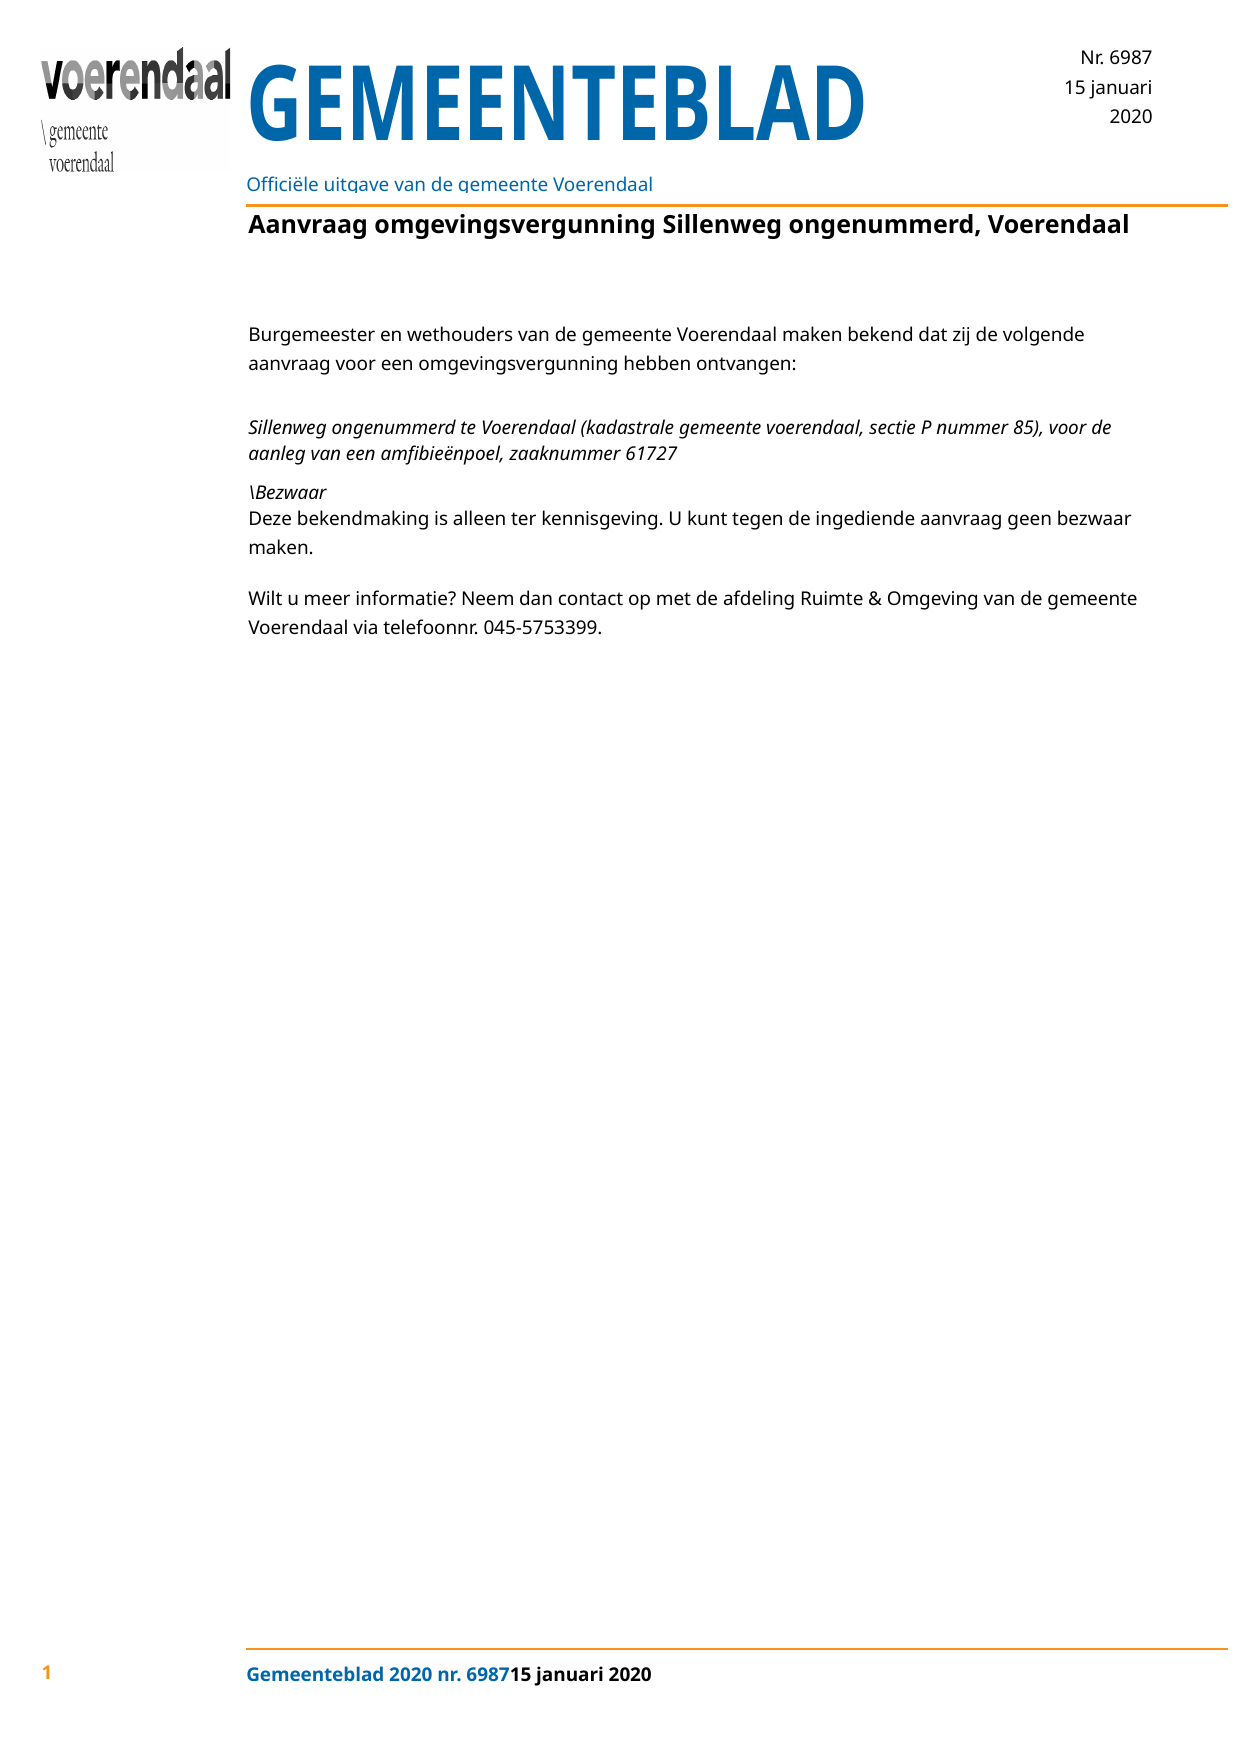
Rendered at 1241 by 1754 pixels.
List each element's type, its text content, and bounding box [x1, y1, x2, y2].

text Aanvraag omgevingsvergunning Sillenweg ongenummerd, Voerendaal [248, 207, 1152, 241]
text Wilt u meer informatie? Neem dan contact op met de afdeling Ruimte & Omgeving van de gemeente Voerendaal via telefoonnr. 045-5753399. [248, 585, 1152, 640]
text Sillenweg ongenummerd te Voerendaal (kadastrale gemeente voerendaal, sectie P nummer 85), voor de aanleg van een amfibieënpoel, zaaknummer 61727 [248, 414, 1152, 466]
text \Bezwaar [248, 479, 1152, 505]
text Deze bekendmaking is alleen ter kennisgeving. U kunt tegen de ingediende aanvraag geen bezwaar maken. [248, 505, 1152, 560]
picture [41, 47, 231, 172]
text Burgemeester en wethouders van de gemeente Voerendaal maken bekend dat zij de volgende aanvraag voor een omgevingsvergunning hebben ontvangen: [248, 321, 1152, 376]
